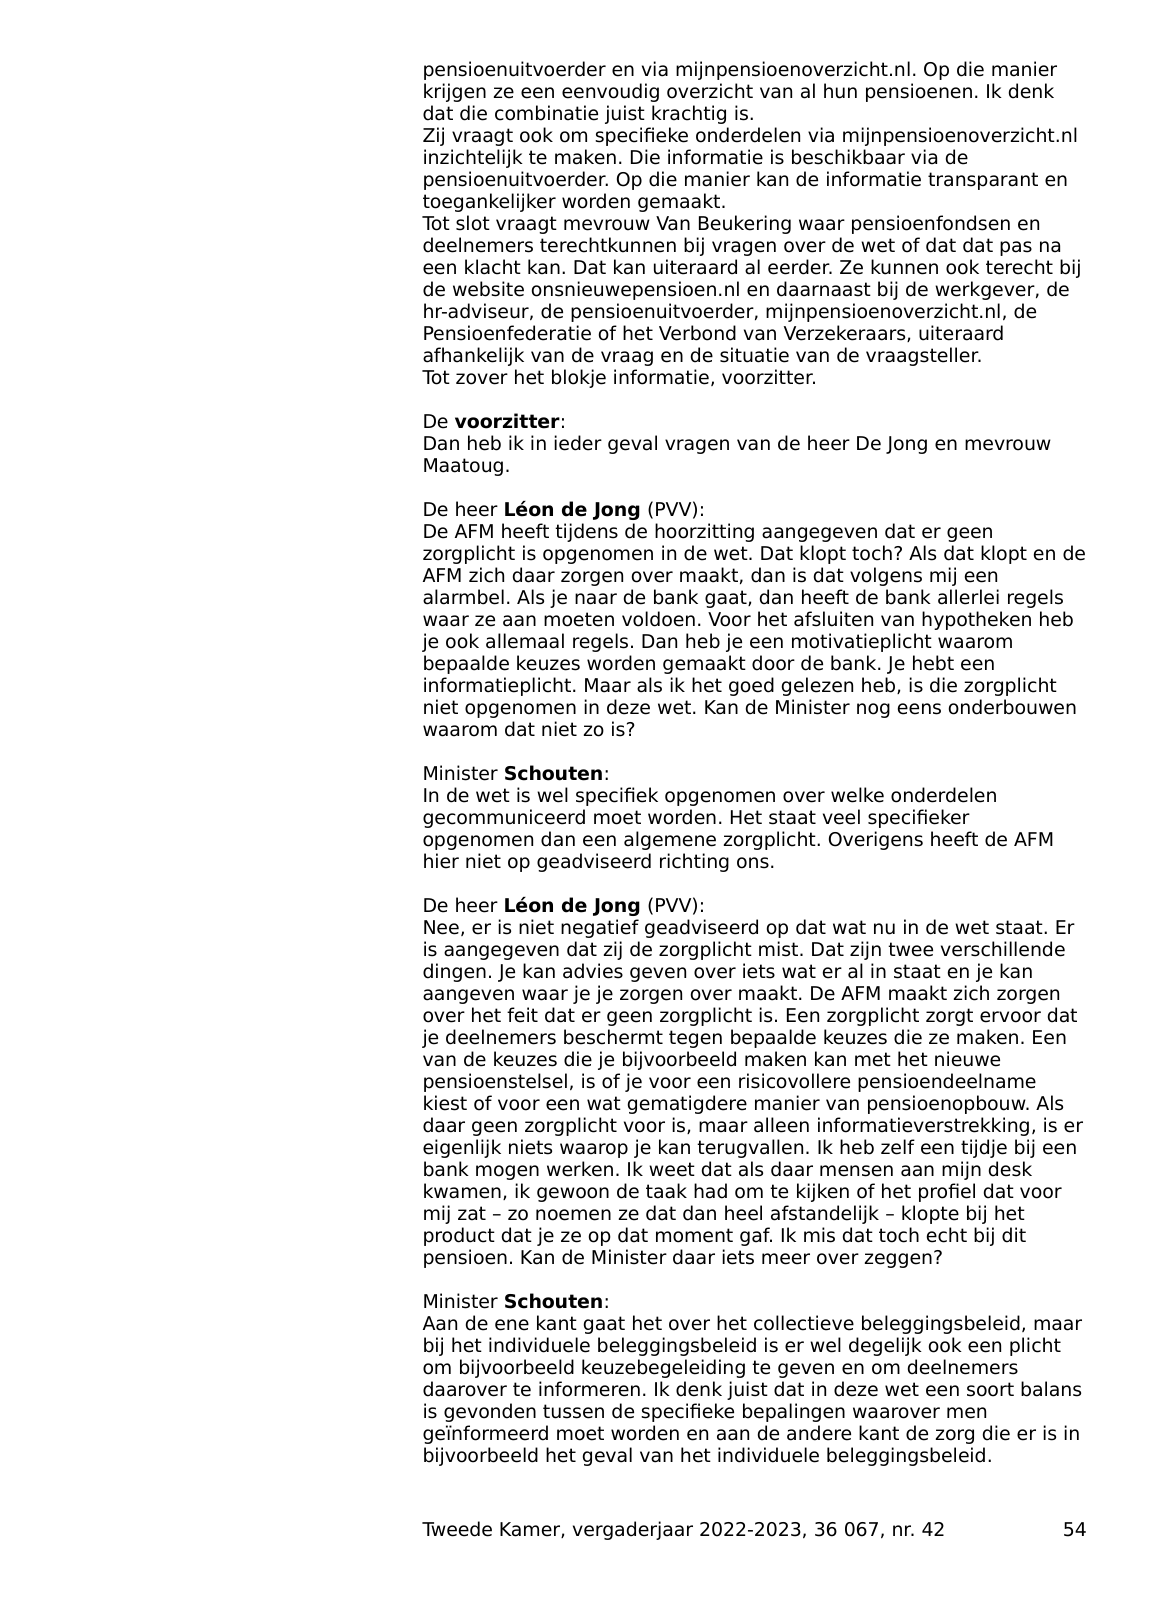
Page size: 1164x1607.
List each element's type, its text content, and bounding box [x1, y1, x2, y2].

text De heer Léon de Jong (PVV): [422, 895, 1087, 917]
text Nee, er is niet negatief geadviseerd op dat wat nu in de wet staat. Er is aangegeven dat zij de zorgplicht mist. Dat zijn twee verschillende dingen. Je kan advies geven over iets wat er al in staat en je kan aangeven waar je je zorgen over maakt. De AFM maakt zich zorgen over het feit dat er geen zorgplicht is. Een zorgplicht zorgt ervoor dat je deelnemers beschermt tegen bepaalde keuzes die ze maken. Een van de keuzes die je bijvoorbeeld maken kan met het nieuwe pensioenstelsel, is of je voor een risicovollere pensioendeelname kiest of voor een wat gematigdere manier van pensioenopbouw. Als daar geen zorgplicht voor is, maar alleen informatieverstrekking, is er eigenlijk niets waarop je kan terugvallen. Ik heb zelf een tijdje bij een bank mogen werken. Ik weet dat als daar mensen aan mijn desk kwamen, ik gewoon de taak had om te kijken of het profiel dat voor mij zat – zo noemen ze dat dan heel afstandelijk – klopte bij het product dat je ze op dat moment gaf. Ik mis dat toch echt bij dit pensioen. Kan de Minister daar iets meer over zeggen? [422, 917, 1087, 1269]
text Tot zover het blokje informatie, voorzitter. [422, 367, 1087, 389]
text De voorzitter: [422, 411, 1087, 433]
text In de wet is wel specifiek opgenomen over welke onderdelen gecommuniceerd moet worden. Het staat veel specifieker opgenomen dan een algemene zorgplicht. Overigens heeft de AFM hier niet op geadviseerd richting ons. [422, 785, 1087, 873]
text Zij vraagt ook om specifieke onderdelen via mijnpensioenoverzicht.nl inzichtelijk te maken. Die informatie is beschikbaar via de pensioenuitvoerder. Op die manier kan de informatie transparant en toegankelijker worden gemaakt. [422, 125, 1087, 213]
text Dan heb ik in ieder geval vragen van de heer De Jong en mevrouw Maatoug. [422, 433, 1087, 477]
text Minister Schouten: [422, 1291, 1087, 1313]
text De heer Léon de Jong (PVV): [422, 499, 1087, 521]
text Aan de ene kant gaat het over het collectieve beleggingsbeleid, maar bij het individuele beleggingsbeleid is er wel degelijk ook een plicht om bijvoorbeeld keuzebegeleiding te geven en om deelnemers daarover te informeren. Ik denk juist dat in deze wet een soort balans is gevonden tussen de specifieke bepalingen waarover men geïnformeerd moet worden en aan de andere kant de zorg die er is in bijvoorbeeld het geval van het individuele beleggingsbeleid. [422, 1313, 1087, 1467]
text Minister Schouten: [422, 763, 1087, 785]
text De AFM heeft tijdens de hoorzitting aangegeven dat er geen zorgplicht is opgenomen in de wet. Dat klopt toch? Als dat klopt en de AFM zich daar zorgen over maakt, dan is dat volgens mij een alarmbel. Als je naar de bank gaat, dan heeft de bank allerlei regels waar ze aan moeten voldoen. Voor het afsluiten van hypotheken heb je ook allemaal regels. Dan heb je een motivatieplicht waarom bepaalde keuzes worden gemaakt door de bank. Je hebt een informatieplicht. Maar als ik het goed gelezen heb, is die zorgplicht niet opgenomen in deze wet. Kan de Minister nog eens onderbouwen waarom dat niet zo is? [422, 521, 1087, 741]
text Tot slot vraagt mevrouw Van Beukering waar pensioenfondsen en deelnemers terechtkunnen bij vragen over de wet of dat dat pas na een klacht kan. Dat kan uiteraard al eerder. Ze kunnen ook terecht bij de website onsnieuwepensioen.nl en daarnaast bij de werkgever, de hr-adviseur, de pensioenuitvoerder, mijnpensioenoverzicht.nl, de Pensioenfederatie of het Verbond van Verzekeraars, uiteraard afhankelijk van de vraag en de situatie van de vraagsteller. [422, 213, 1087, 367]
text pensioenuitvoerder en via mijnpensioenoverzicht.nl. Op die manier krijgen ze een eenvoudig overzicht van al hun pensioenen. Ik denk dat die combinatie juist krachtig is. [422, 59, 1087, 125]
